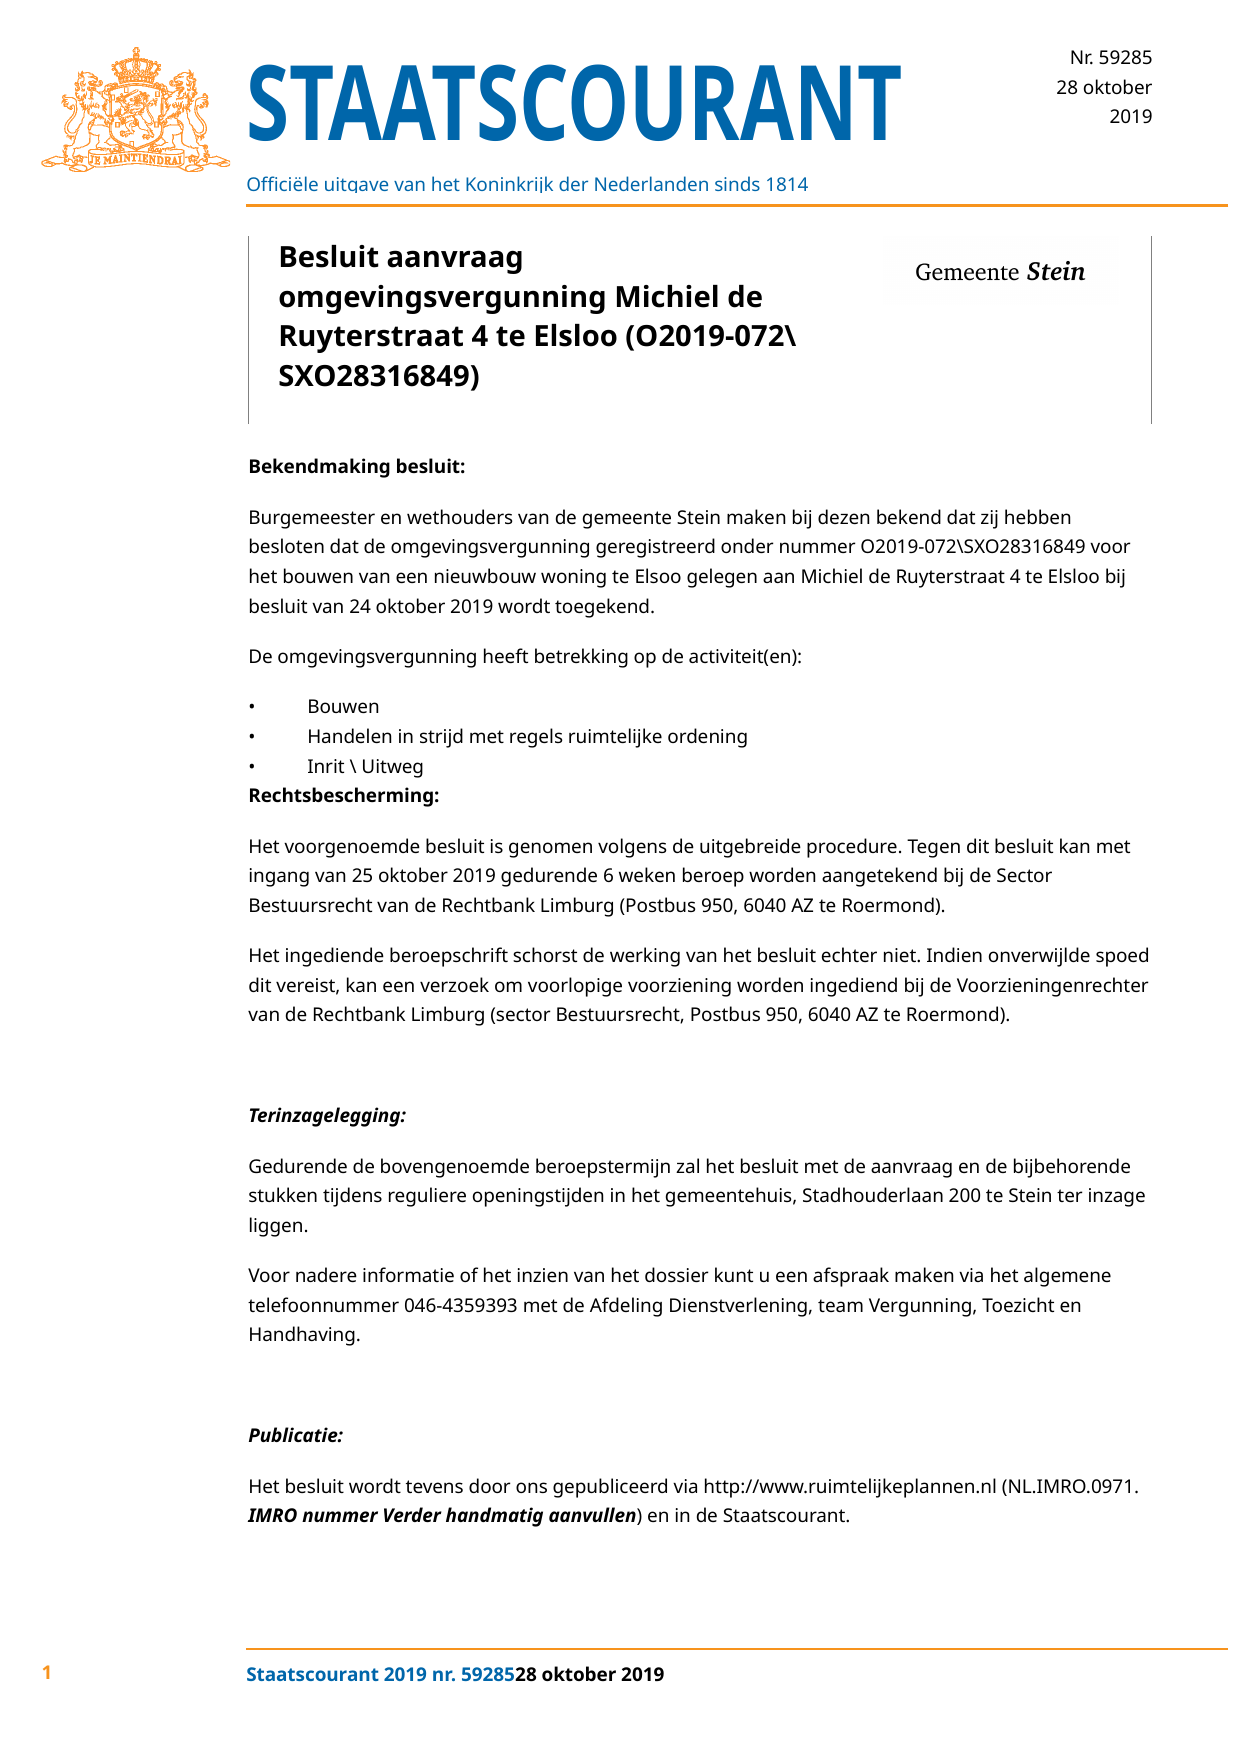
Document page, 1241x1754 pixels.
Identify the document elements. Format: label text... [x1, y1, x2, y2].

picture [41, 47, 231, 172]
list Bouwen [248, 694, 1152, 719]
table_header [850, 236, 1151, 424]
picture [882, 236, 1119, 305]
text Het ingediende beroepschrift schorst de werking van het besluit echter niet. Indien onverwijlde spoed dit vereist, kan een verzoek om voorlopige voorziening worden ingediend bij de Voorzieningenrechter van de Rechtbank Limburg (sector Bestuursrecht, Postbus 950, 6040 AZ te Roermond). [248, 942, 1152, 1027]
text Het besluit wordt tevens door ons gepubliceerd via http://www.ruimtelijkeplannen.nl (NL.IMRO.0971. IMRO nummer Verder handmatig aanvullen) en in de Staatscourant. [248, 1473, 1152, 1528]
text Publicatie: [248, 1422, 1152, 1448]
text De omgevingsvergunning heeft betrekking op de activiteit(en): [248, 643, 1152, 669]
text Rechtsbescherming: [248, 782, 1152, 808]
list Inrit \ Uitweg [248, 753, 1152, 778]
list Handelen in strijd met regels ruimtelijke ordening [248, 723, 1152, 749]
text Gedurende de bovengenoemde beroepstermijn zal het besluit met de aanvraag en de bijbehorende stukken tijdens reguliere openingstijden in het gemeentehuis, Stadhouderlaan 200 te Stein ter inzage liggen. [248, 1153, 1152, 1238]
text Bekendmaking besluit: [248, 454, 1152, 479]
text Burgemeester en wethouders van de gemeente Stein maken bij dezen bekend dat zij hebben besloten dat de omgevingsvergunning geregistreerd onder nummer O2019-072\SXO28316849 voor het bouwen van een nieuwbouw woning te Elsoo gelegen aan Michiel de Ruyterstraat 4 te Elsloo bij besluit van 24 oktober 2019 wordt toegekend. [248, 504, 1152, 618]
text Voor nadere informatie of het inzien van het dossier kunt u een afspraak maken via het algemene telefoonnummer 046-4359393 met de Afdeling Dienstverlening, team Vergunning, Toezicht en Handhaving. [248, 1262, 1152, 1347]
table_header Besluit aanvraag omgevingsvergunning Michiel de Ruyterstraat 4 te Elsloo (O2019-072\SXO28316849) [249, 236, 850, 424]
text Het voorgenoemde besluit is genomen volgens de uitgebreide procedure. Tegen dit besluit kan met ingang van 25 oktober 2019 gedurende 6 weken beroep worden aangetekend bij de Sector Bestuursrecht van de Rechtbank Limburg (Postbus 950, 6040 AZ te Roermond). [248, 833, 1152, 918]
text Terinzagelegging: [248, 1102, 1152, 1128]
